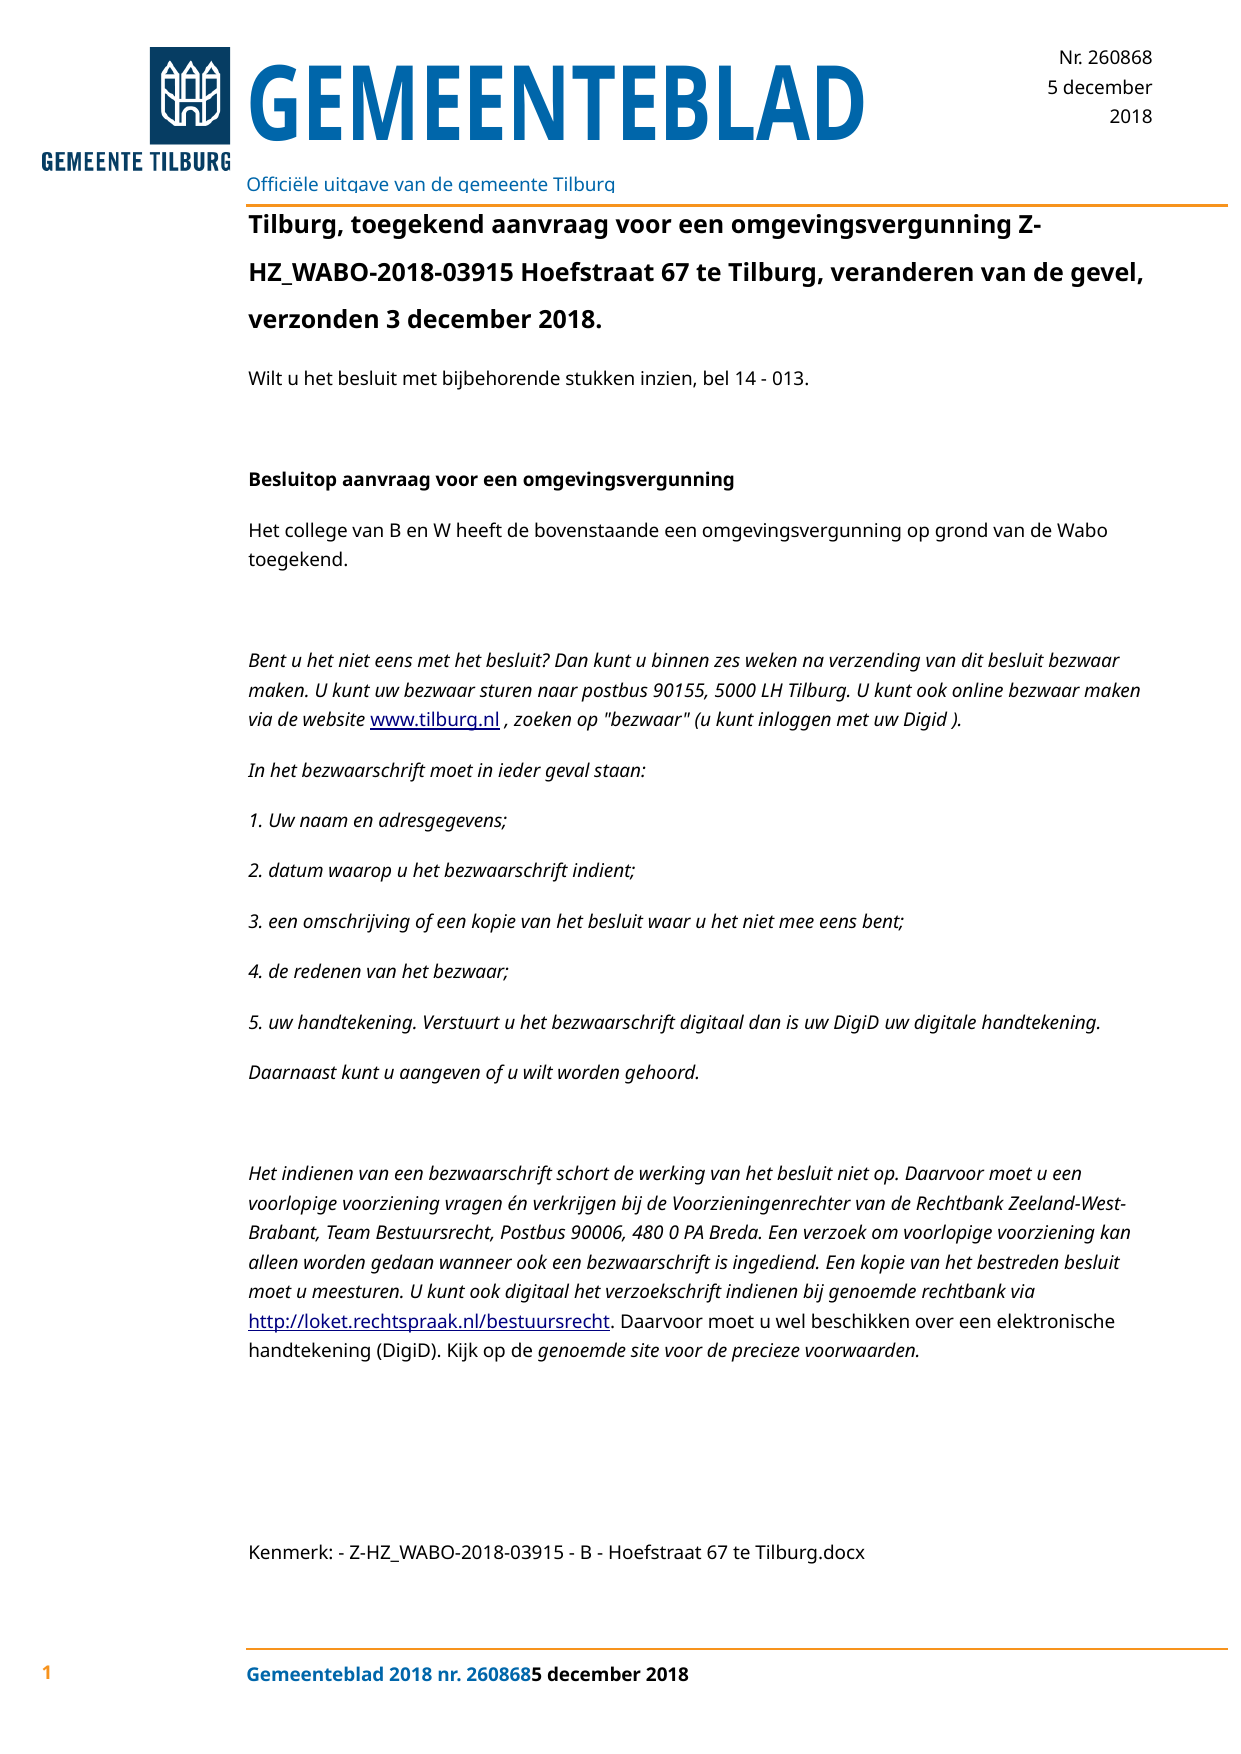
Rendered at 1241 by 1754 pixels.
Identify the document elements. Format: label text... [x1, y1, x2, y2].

text 3. een omschrijving of een kopie van het besluit waar u het niet mee eens bent; [248, 908, 1152, 934]
text Bent u het niet eens met het besluit? Dan kunt u binnen zes weken na verzending van dit besluit bezwaar maken. U kunt uw bezwaar sturen naar postbus 90155, 5000 LH Tilburg. U kunt ook online bezwaar maken via de website www.tilburg.nl , zoeken op "bezwaar" (u kunt inloggen met uw Digid ). [248, 647, 1152, 732]
text 4. de redenen van het bezwaar; [248, 958, 1152, 984]
text Kenmerk: - Z-HZ_WABO-2018-03915 - B - Hoefstraat 67 te Tilburg.docx [248, 1539, 1152, 1565]
text Besluitop aanvraag voor een omgevingsvergunning [248, 466, 1152, 492]
text 5. uw handtekening. Verstuurt u het bezwaarschrift digitaal dan is uw DigiD uw digitale handtekening. [248, 1009, 1152, 1034]
text Het college van B en W heeft de bovenstaande een omgevingsvergunning op grond van de Wabo toegekend. [248, 517, 1152, 572]
text Het indienen van een bezwaarschrift schort de werking van het besluit niet op. Daarvoor moet u een voorlopige voorziening vragen én verkrijgen bij de Voorzieningenrechter van de Rechtbank Zeeland-West-Brabant, Team Bestuursrecht, Postbus 90006, 480 0 PA Breda. Een verzoek om voorlopige voorziening kan alleen worden gedaan wanneer ook een bezwaarschrift is ingediend. Een kopie van het bestreden besluit moet u meesturen. U kunt ook digitaal het verzoekschrift indienen bij genoemde rechtbank via http://loket.rechtspraak.nl/bestuursrecht. Daarvoor moet u wel beschikken over een elektronische handtekening (DigiD). Kijk op de genoemde site voor de precieze voorwaarden. [248, 1160, 1152, 1363]
text 2. datum waarop u het bezwaarschrift indient; [248, 858, 1152, 883]
text Daarnaast kunt u aangeven of u wilt worden gehoord. [248, 1059, 1152, 1085]
text In het bezwaarschrift moet in ieder geval staan: [248, 757, 1152, 782]
text Wilt u het besluit met bijbehorende stukken inzien, bel 14 - 013. [248, 366, 1152, 391]
picture [41, 47, 231, 172]
text Tilburg, toegekend aanvraag voor een omgevingsvergunning Z-HZ_WABO-2018-03915 Hoefstraat 67 te Tilburg, veranderen van de gevel, verzonden 3 december 2018. [248, 207, 1152, 336]
text 1. Uw naam en adresgegevens; [248, 807, 1152, 833]
